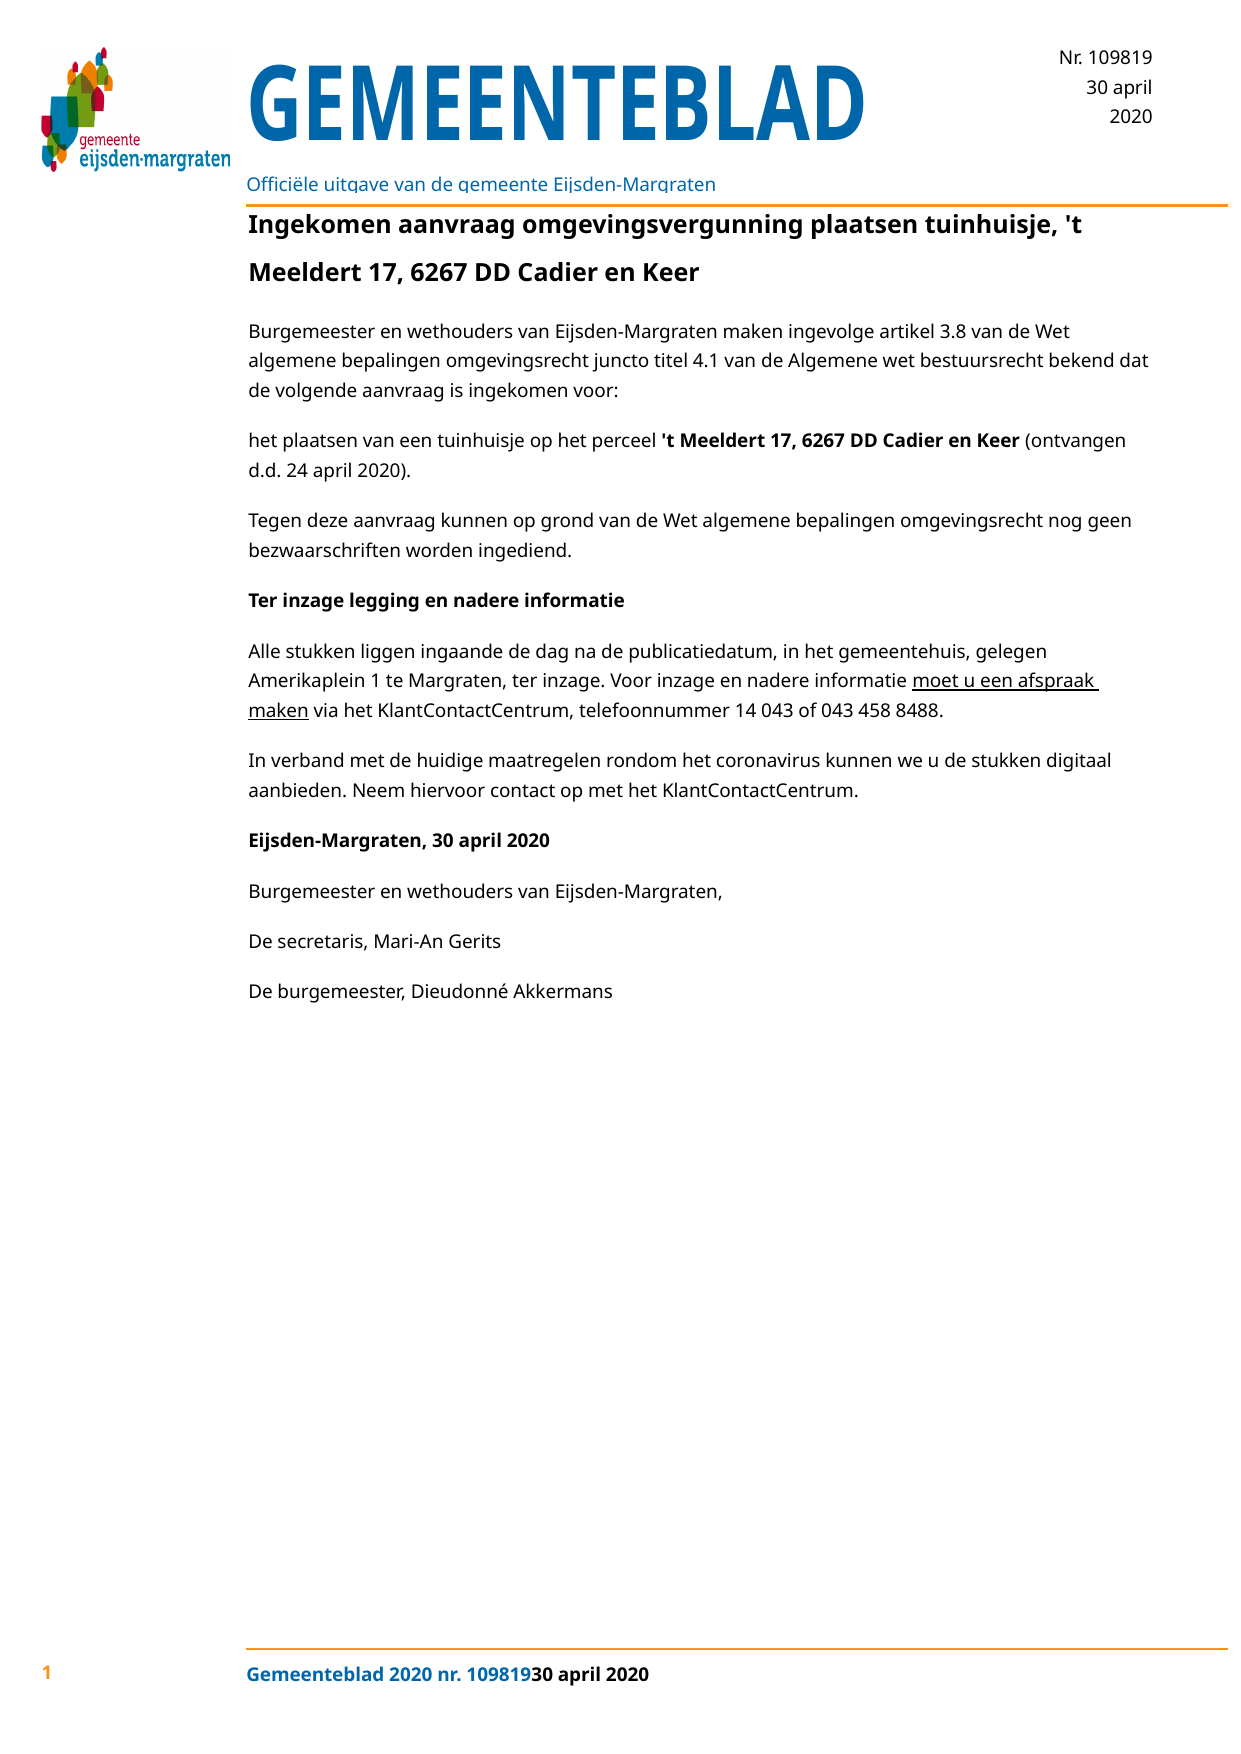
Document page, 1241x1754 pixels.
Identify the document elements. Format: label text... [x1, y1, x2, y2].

text het plaatsen van een tuinhuisje op het perceel 't Meeldert 17, 6267 DD Cadier en Keer (ontvangen d.d. 24 april 2020). [248, 427, 1152, 483]
picture [41, 47, 231, 172]
text In verband met de huidige maatregelen rondom het coronavirus kunnen we u de stukken digitaal aanbieden. Neem hiervoor contact op met het KlantContactCentrum. [248, 747, 1152, 803]
text De burgemeester, Dieudonné Akkermans [248, 979, 1152, 1004]
text Tegen deze aanvraag kunnen op grond van de Wet algemene bepalingen omgevingsrecht nog geen bezwaarschriften worden ingediend. [248, 507, 1152, 563]
text Burgemeester en wethouders van Eijsden-Margraten maken ingevolge artikel 3.8 van de Wet algemene bepalingen omgevingsrecht juncto titel 4.1 van de Algemene wet bestuursrecht bekend dat de volgende aanvraag is ingekomen voor: [248, 318, 1152, 403]
text Ter inzage legging en nadere informatie [248, 587, 1152, 613]
text Burgemeester en wethouders van Eijsden-Margraten, [248, 878, 1152, 904]
text Alle stukken liggen ingaande de dag na de publicatiedatum, in het gemeentehuis, gelegen Amerikaplein 1 te Margraten, ter inzage. Voor inzage en nadere informatie moet u een afspraak maken via het KlantContactCentrum, telefoonnummer 14 043 of 043 458 8488. [248, 638, 1152, 723]
text Eijsden-Margraten, 30 april 2020 [248, 827, 1152, 853]
text De secretaris, Mari-An Gerits [248, 928, 1152, 954]
text Ingekomen aanvraag omgevingsvergunning plaatsen tuinhuisje, 't Meeldert 17, 6267 DD Cadier en Keer [248, 207, 1152, 288]
